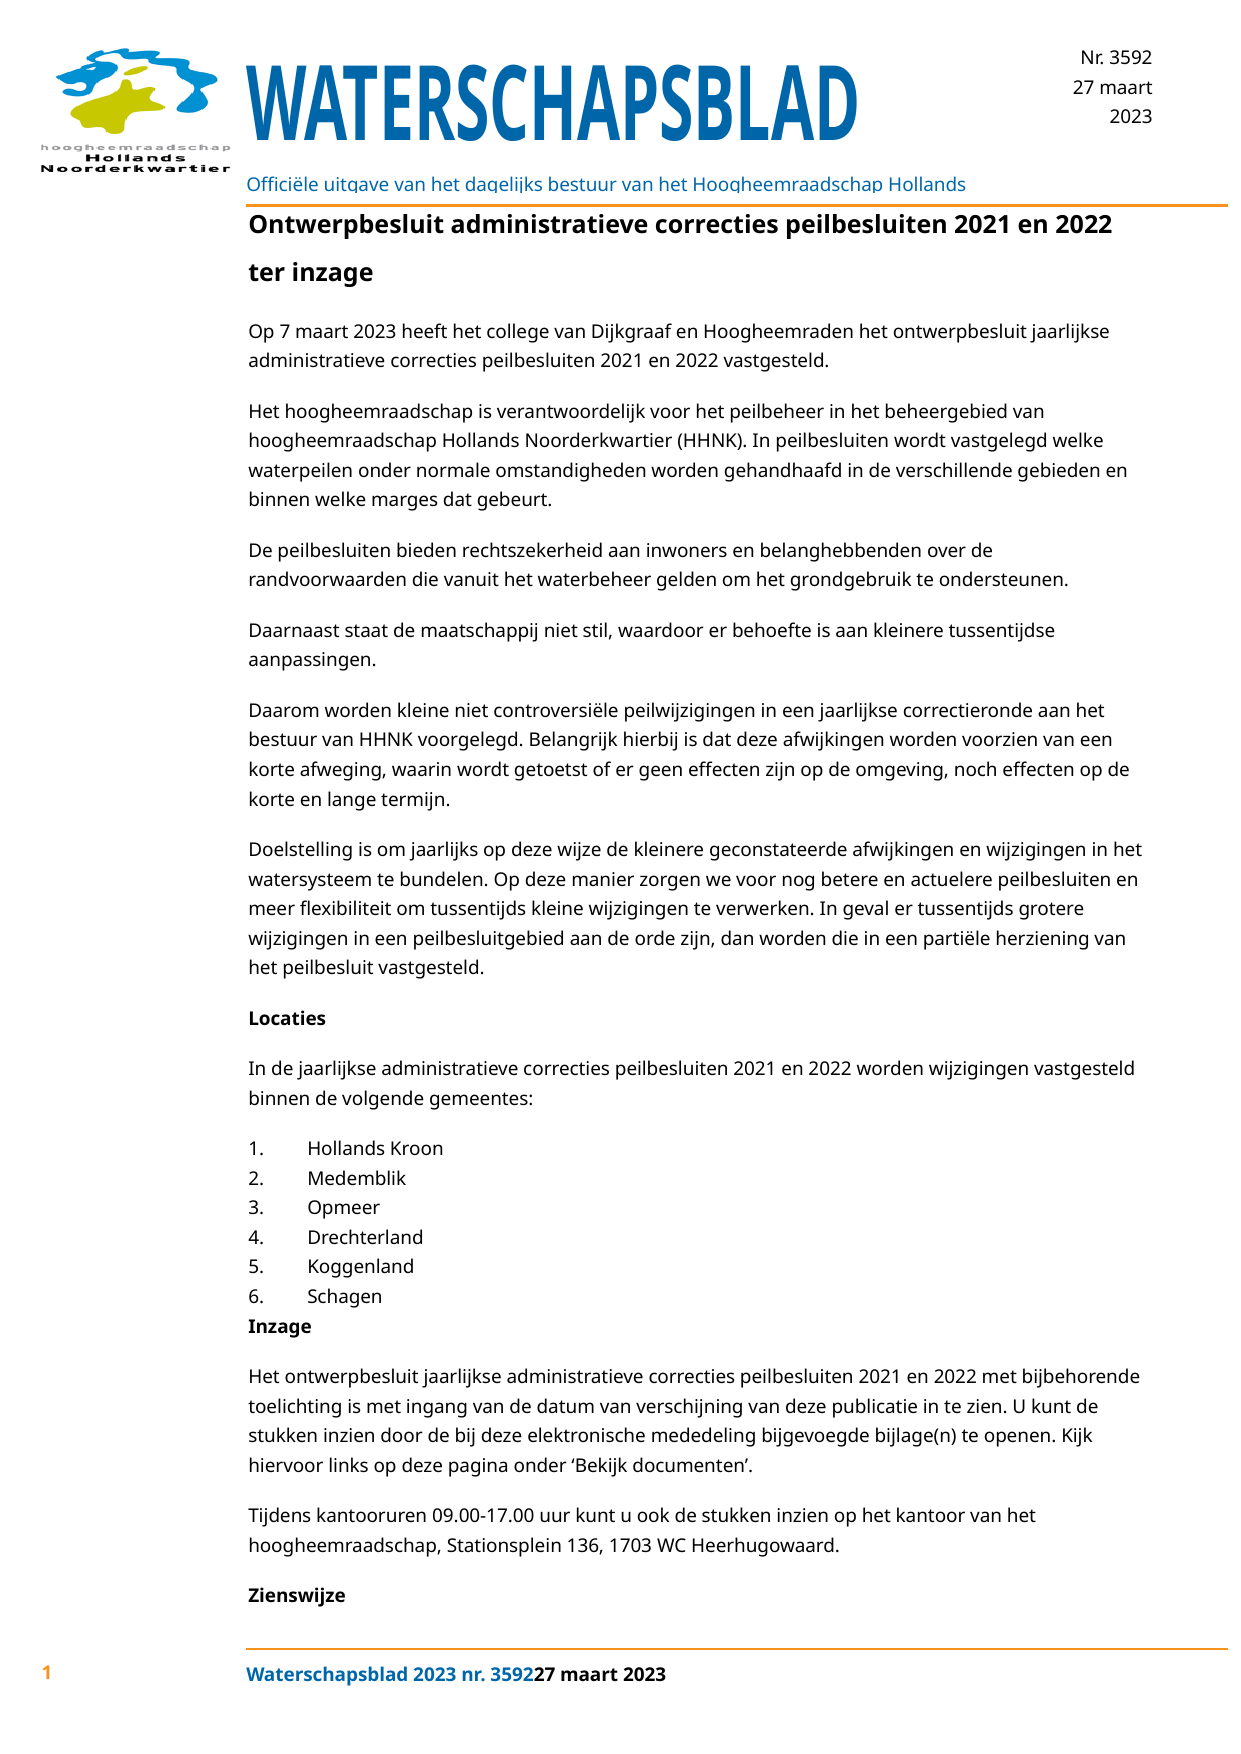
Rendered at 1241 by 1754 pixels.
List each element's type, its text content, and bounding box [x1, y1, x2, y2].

list Koggenland [248, 1254, 1152, 1279]
text Ontwerpbesluit administratieve correcties peilbesluiten 2021 en 2022 ter inzage [248, 207, 1152, 288]
list Opmeer [248, 1194, 1152, 1220]
text Het ontwerpbesluit jaarlijkse administratieve correcties peilbesluiten 2021 en 2022 met bijbehorende toelichting is met ingang van de datum van verschijning van deze publicatie in te zien. U kunt de stukken inzien door de bij deze elektronische mededeling bijgevoegde bijlage(n) te openen. Kijk hiervoor links op deze pagina onder ‘Bekijk documenten’. [248, 1363, 1152, 1478]
text Inzage [248, 1313, 1152, 1339]
list Medemblik [248, 1165, 1152, 1191]
text Op 7 maart 2023 heeft het college van Dijkgraaf en Hoogheemraden het ontwerpbesluit jaarlijkse administratieve correcties peilbesluiten 2021 en 2022 vastgesteld. [248, 318, 1152, 373]
picture [41, 47, 231, 172]
text Doelstelling is om jaarlijks op deze wijze de kleinere geconstateerde afwijkingen en wijzigingen in het watersysteem te bundelen. Op deze manier zorgen we voor nog betere en actuelere peilbesluiten en meer flexibiliteit om tussentijds kleine wijzigingen te verwerken. In geval er tussentijds grotere wijzigingen in een peilbesluitgebied aan de orde zijn, dan worden die in een partiële herziening van het peilbesluit vastgesteld. [248, 836, 1152, 980]
text In de jaarlijkse administratieve correcties peilbesluiten 2021 en 2022 worden wijzigingen vastgesteld binnen de volgende gemeentes: [248, 1055, 1152, 1111]
list Schagen [248, 1283, 1152, 1309]
text Tijdens kantooruren 09.00-17.00 uur kunt u ook de stukken inzien op het kantoor van het hoogheemraadschap, Stationsplein 136, 1703 WC Heerhugowaard. [248, 1502, 1152, 1558]
list Drechterland [248, 1224, 1152, 1250]
text Locaties [248, 1005, 1152, 1031]
text Daarom worden kleine niet controversiële peilwijzigingen in een jaarlijkse correctieronde aan het bestuur van HHNK voorgelegd. Belangrijk hierbij is dat deze afwijkingen worden voorzien van een korte afweging, waarin wordt getoetst of er geen effecten zijn op de omgeving, noch effecten op de korte en lange termijn. [248, 697, 1152, 812]
text Het hoogheemraadschap is verantwoordelijk voor het peilbeheer in het beheergebied van hoogheemraadschap Hollands Noorderkwartier (HHNK). In peilbesluiten wordt vastgelegd welke waterpeilen onder normale omstandigheden worden gehandhaafd in de verschillende gebieden en binnen welke marges dat gebeurt. [248, 398, 1152, 512]
text Zienswijze [248, 1582, 1152, 1608]
text De peilbesluiten bieden rechtszekerheid aan inwoners en belanghebbenden over de randvoorwaarden die vanuit het waterbeheer gelden om het grondgebruik te ondersteunen. [248, 537, 1152, 592]
text Daarnaast staat de maatschappij niet stil, waardoor er behoefte is aan kleinere tussentijdse aanpassingen. [248, 617, 1152, 672]
list Hollands Kroon [248, 1135, 1152, 1161]
